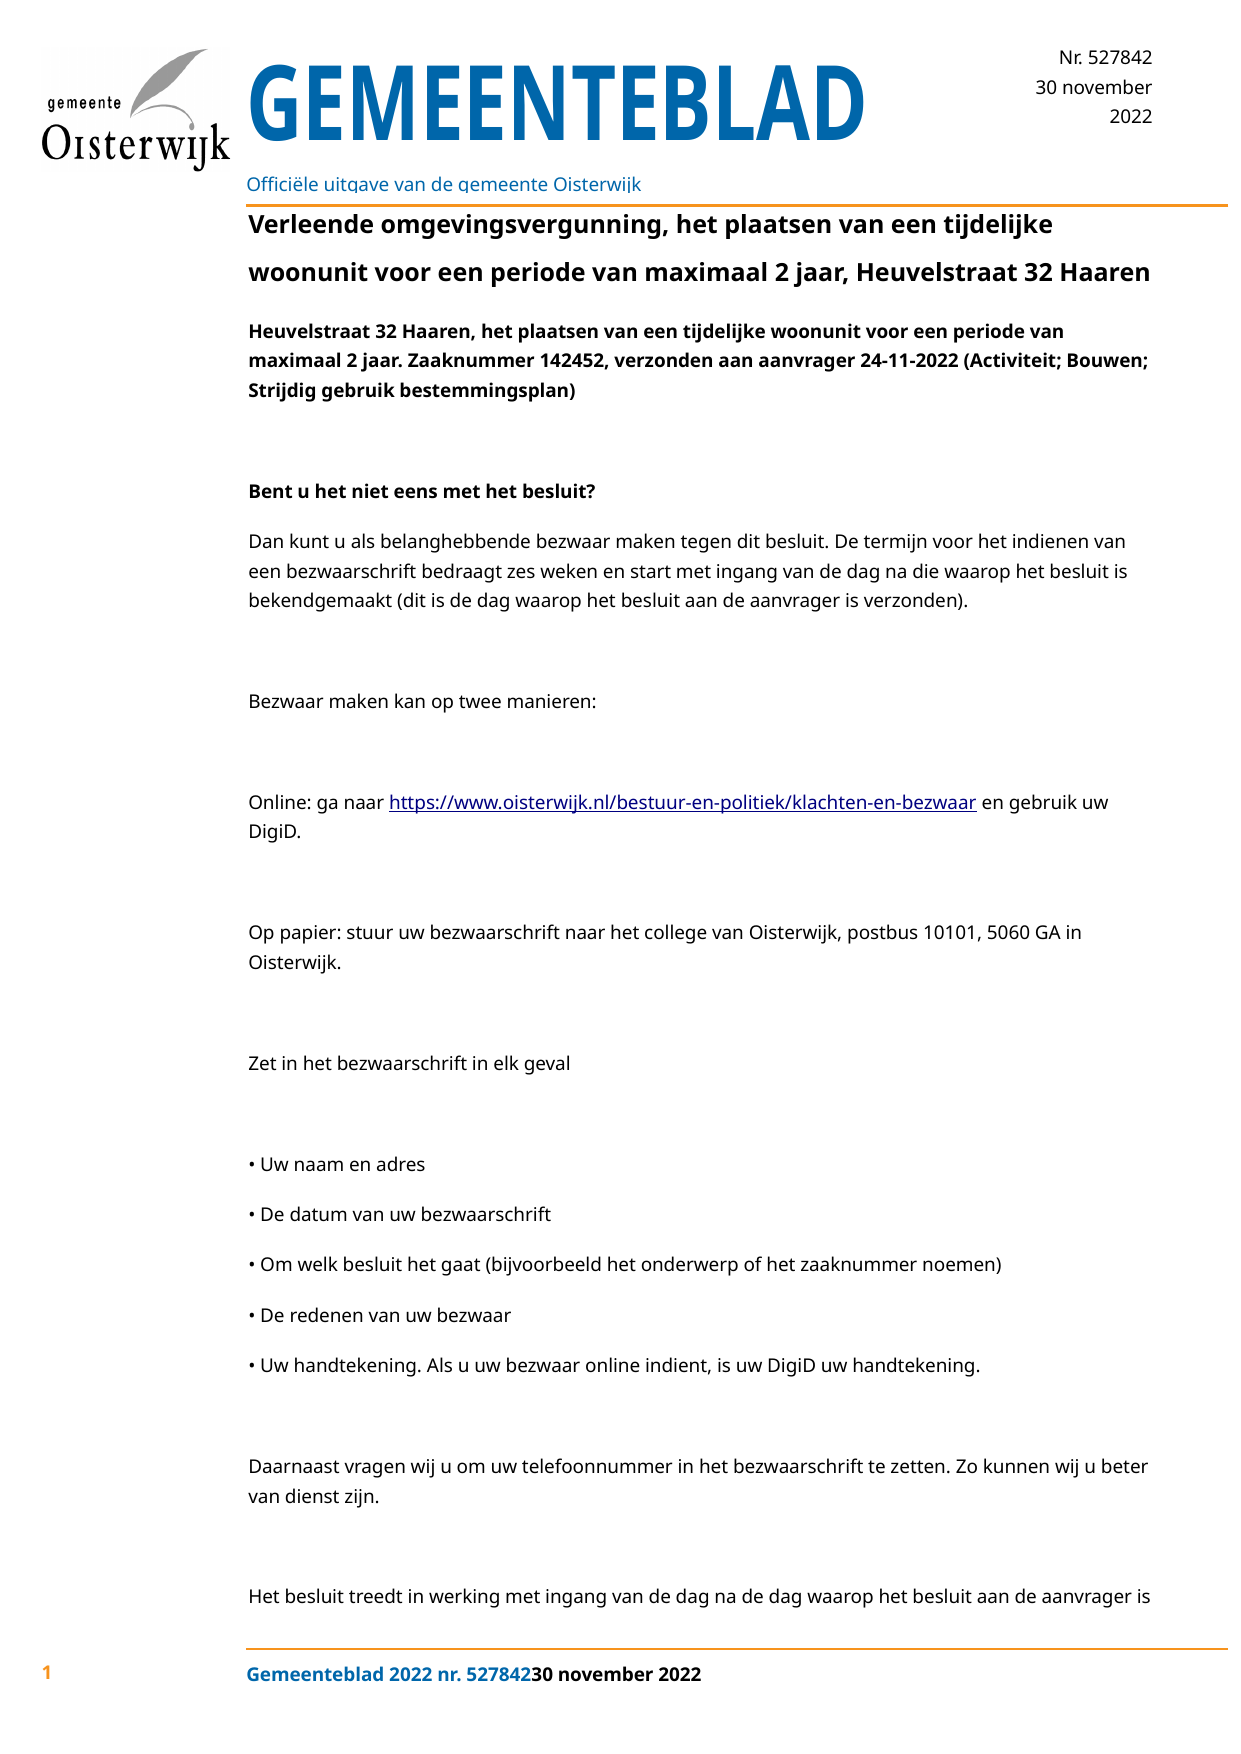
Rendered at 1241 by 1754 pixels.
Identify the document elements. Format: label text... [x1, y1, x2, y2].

text Bent u het niet eens met het besluit? [248, 478, 1152, 504]
text Heuvelstraat 32 Haaren, het plaatsen van een tijdelijke woonunit voor een periode van maximaal 2 jaar. Zaaknummer 142452, verzonden aan aanvrager 24-11-2022 (Activiteit; Bouwen; Strijdig gebruik bestemmingsplan) [248, 318, 1152, 403]
text • Om welk besluit het gaat (bijvoorbeeld het onderwerp of het zaaknummer noemen) [248, 1252, 1152, 1277]
text Dan kunt u als belanghebbende bezwaar maken tegen dit besluit. De termijn voor het indienen van een bezwaarschrift bedraagt zes weken en start met ingang van de dag na die waarop het besluit is bekendgemaakt (dit is de dag waarop het besluit aan de aanvrager is verzonden). [248, 528, 1152, 613]
text • De redenen van uw bezwaar [248, 1302, 1152, 1328]
picture [41, 47, 231, 172]
text Daarnaast vragen wij u om uw telefoonnummer in het bezwaarschrift te zetten. Zo kunnen wij u beter van dienst zijn. [248, 1453, 1152, 1509]
text Online: ga naar https://www.oisterwijk.nl/bestuur-en-politiek/klachten-en-bezwaar en gebruik uw DigiD. [248, 789, 1152, 844]
text Op papier: stuur uw bezwaarschrift naar het college van Oisterwijk, postbus 10101, 5060 GA in Oisterwijk. [248, 919, 1152, 975]
text • De datum van uw bezwaarschrift [248, 1201, 1152, 1227]
text Het besluit treedt in werking met ingang van de dag na de dag waarop het besluit aan de aanvrager is [248, 1584, 1152, 1609]
text • Uw naam en adres [248, 1151, 1152, 1177]
text Bezwaar maken kan op twee manieren: [248, 688, 1152, 714]
text Verleende omgevingsvergunning, het plaatsen van een tijdelijke woonunit voor een periode van maximaal 2 jaar, Heuvelstraat 32 Haaren [248, 207, 1152, 288]
text • Uw handtekening. Als u uw bezwaar online indient, is uw DigiD uw handtekening. [248, 1352, 1152, 1378]
text Zet in het bezwaarschrift in elk geval [248, 1050, 1152, 1076]
